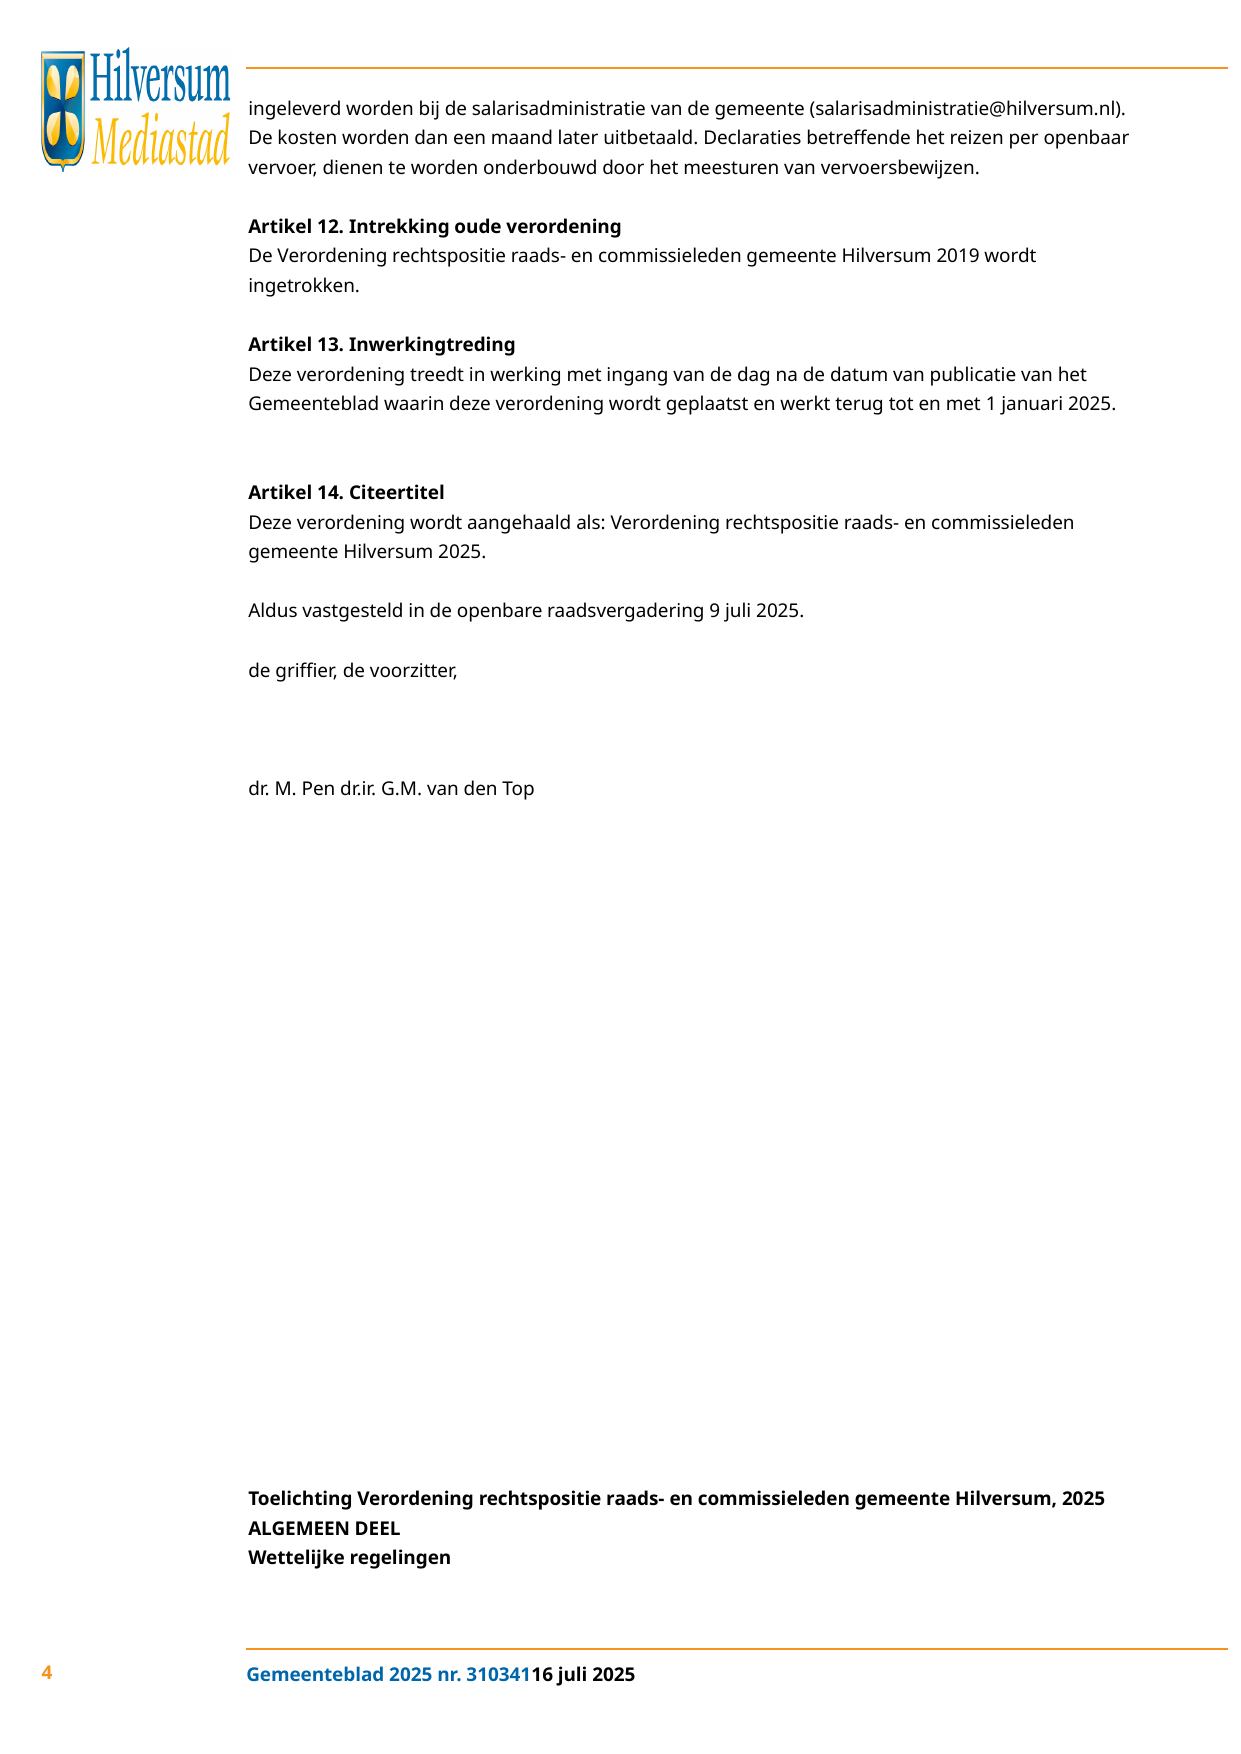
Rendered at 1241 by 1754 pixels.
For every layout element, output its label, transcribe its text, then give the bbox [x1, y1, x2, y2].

text Wettelijke regelingen [248, 1544, 1152, 1570]
text ALGEMEEN DEEL [248, 1515, 1152, 1541]
text Deze verordening treedt in werking met ingang van de dag na de datum van publicatie van het Gemeenteblad waarin deze verordening wordt geplaatst en werkt terug tot en met 1 januari 2025. [248, 361, 1152, 416]
text Deze verordening wordt aangehaald als: Verordening rechtspositie raads- en commissieleden gemeente Hilversum 2025. [248, 509, 1152, 564]
text ingeleverd worden bij de salarisadministratie van de gemeente (salarisadministratie@hilversum.nl). De kosten worden dan een maand later uitbetaald. Declaraties betreffende het reizen per openbaar vervoer, dienen te worden onderbouwd door het meesturen van vervoersbewijzen. [248, 95, 1152, 180]
text dr. M. Pen dr.ir. G.M. van den Top [248, 775, 1152, 801]
picture [41, 47, 231, 172]
text Artikel 14. Citeertitel [248, 479, 1152, 505]
text Toelichting Verordening rechtspositie raads- en commissieleden gemeente Hilversum, 2025 [248, 1485, 1152, 1511]
text de griffier, de voorzitter, [248, 657, 1152, 683]
text De Verordening rechtspositie raads- en commissieleden gemeente Hilversum 2019 wordt ingetrokken. [248, 243, 1152, 298]
text Artikel 13. Inwerkingtreding [248, 331, 1152, 357]
text Aldus vastgesteld in de openbare raadsvergadering 9 juli 2025. [248, 598, 1152, 623]
text Artikel 12. Intrekking oude verordening [248, 213, 1152, 239]
